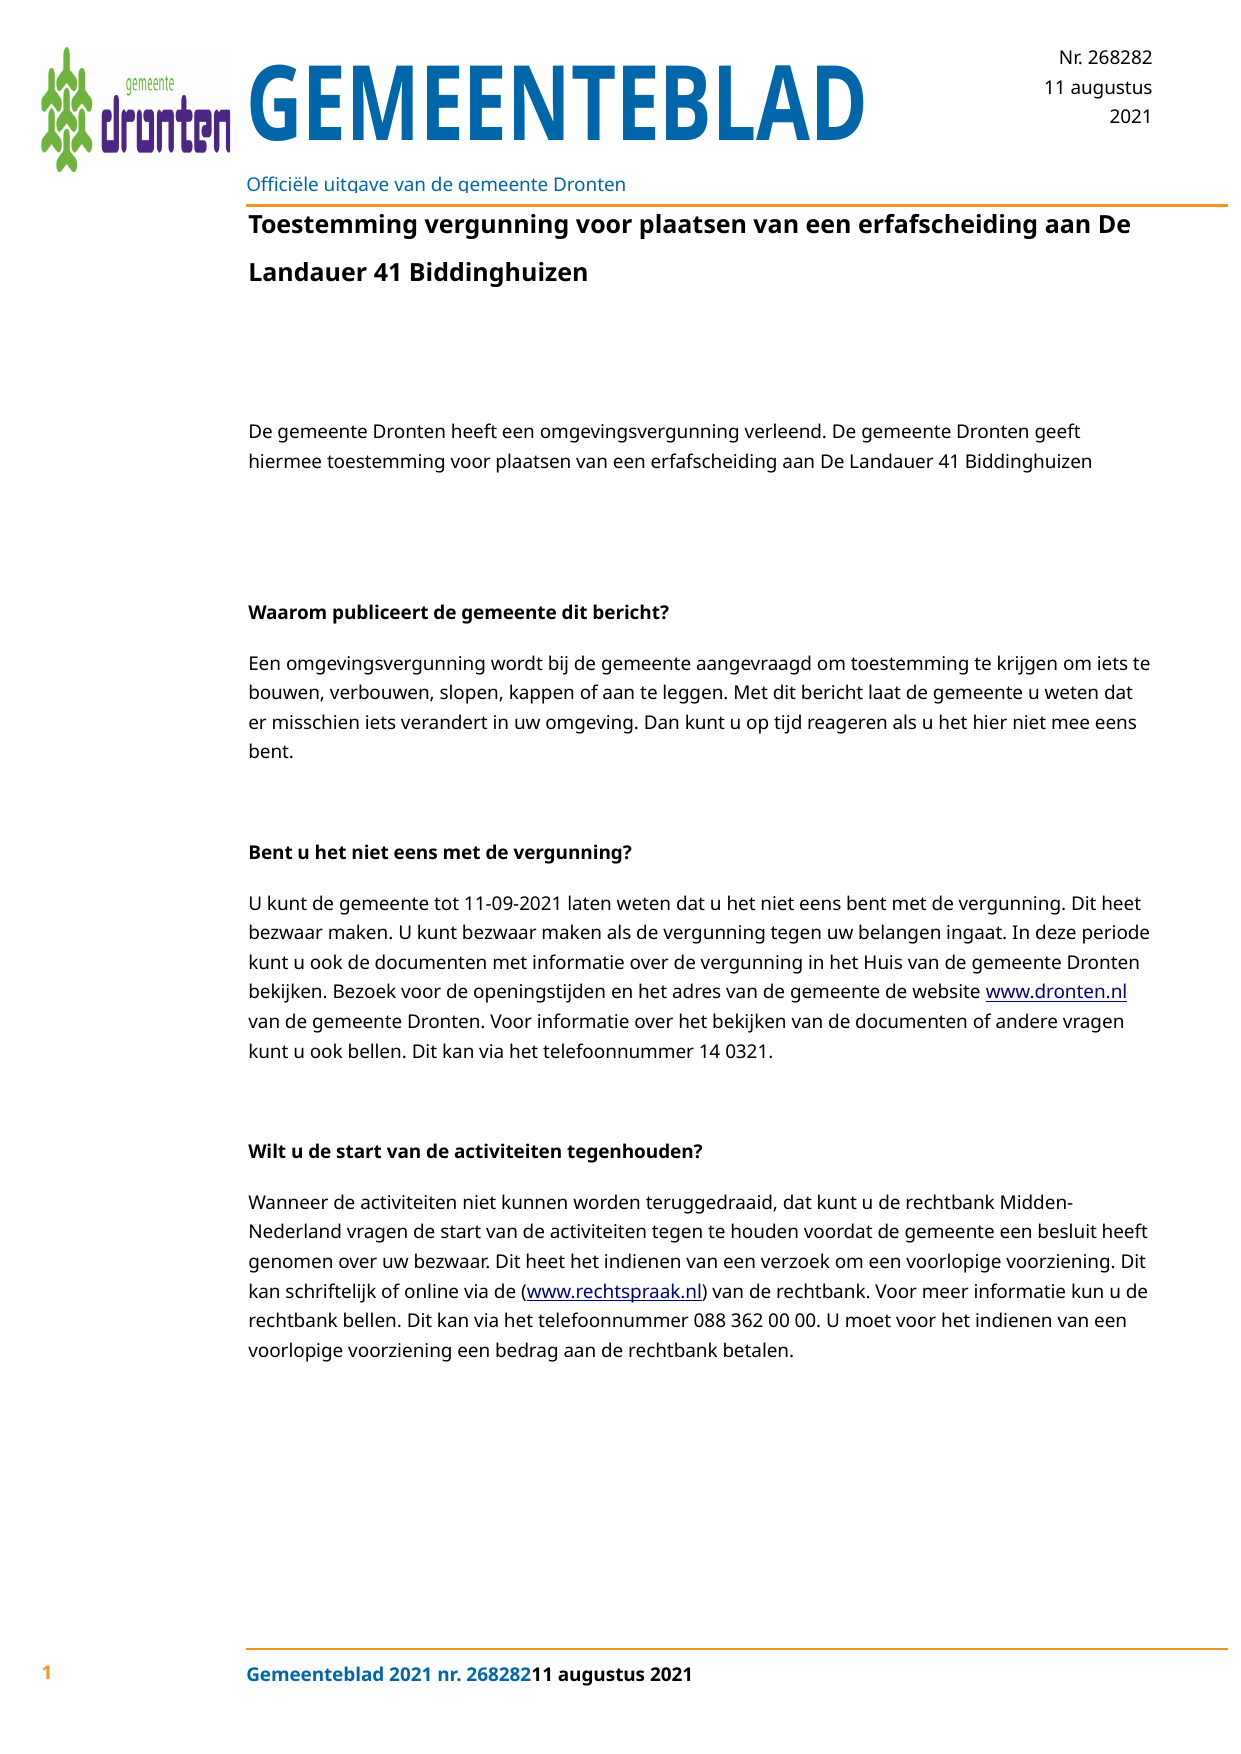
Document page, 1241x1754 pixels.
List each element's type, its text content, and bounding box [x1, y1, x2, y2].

picture [41, 47, 231, 172]
text De gemeente Dronten heeft een omgevingsvergunning verleend. De gemeente Dronten geeft hiermee toestemming voor plaatsen van een erfafscheiding aan De Landauer 41 Biddinghuizen [248, 419, 1152, 474]
text Wilt u de start van de activiteiten tegenhouden? [248, 1139, 1152, 1164]
text U kunt de gemeente tot 11-09-2021 laten weten dat u het niet eens bent met de vergunning. Dit heet bezwaar maken. U kunt bezwaar maken als de vergunning tegen uw belangen ingaat. In deze periode kunt u ook de documenten met informatie over de vergunning in het Huis van de gemeente Dronten bekijken. Bezoek voor de openingstijden en het adres van de gemeente de website www.dronten.nl van de gemeente Dronten. Voor informatie over het bekijken van de documenten of andere vragen kunt u ook bellen. Dit kan via het telefoonnummer 14 0321. [248, 890, 1152, 1064]
text Bent u het niet eens met de vergunning? [248, 839, 1152, 865]
text Wanneer de activiteiten niet kunnen worden teruggedraaid, dat kunt u de rechtbank Midden-Nederland vragen de start van de activiteiten tegen te houden voordat de gemeente een besluit heeft genomen over uw bezwaar. Dit heet het indienen van een verzoek om een voorlopige voorziening. Dit kan schriftelijk of online via de (www.rechtspraak.nl) van de rechtbank. Voor meer informatie kun u de rechtbank bellen. Dit kan via het telefoonnummer 088 362 00 00. U moet voor het indienen van een voorlopige voorziening een bedrag aan de rechtbank betalen. [248, 1189, 1152, 1363]
text Waarom publiceert de gemeente dit bericht? [248, 599, 1152, 625]
text Een omgevingsvergunning wordt bij de gemeente aangevraagd om toestemming te krijgen om iets te bouwen, verbouwen, slopen, kappen of aan te leggen. Met dit bericht laat de gemeente u weten dat er misschien iets verandert in uw omgeving. Dan kunt u op tijd reageren als u het hier niet mee eens bent. [248, 650, 1152, 764]
text Toestemming vergunning voor plaatsen van een erfafscheiding aan De Landauer 41 Biddinghuizen [248, 207, 1152, 288]
